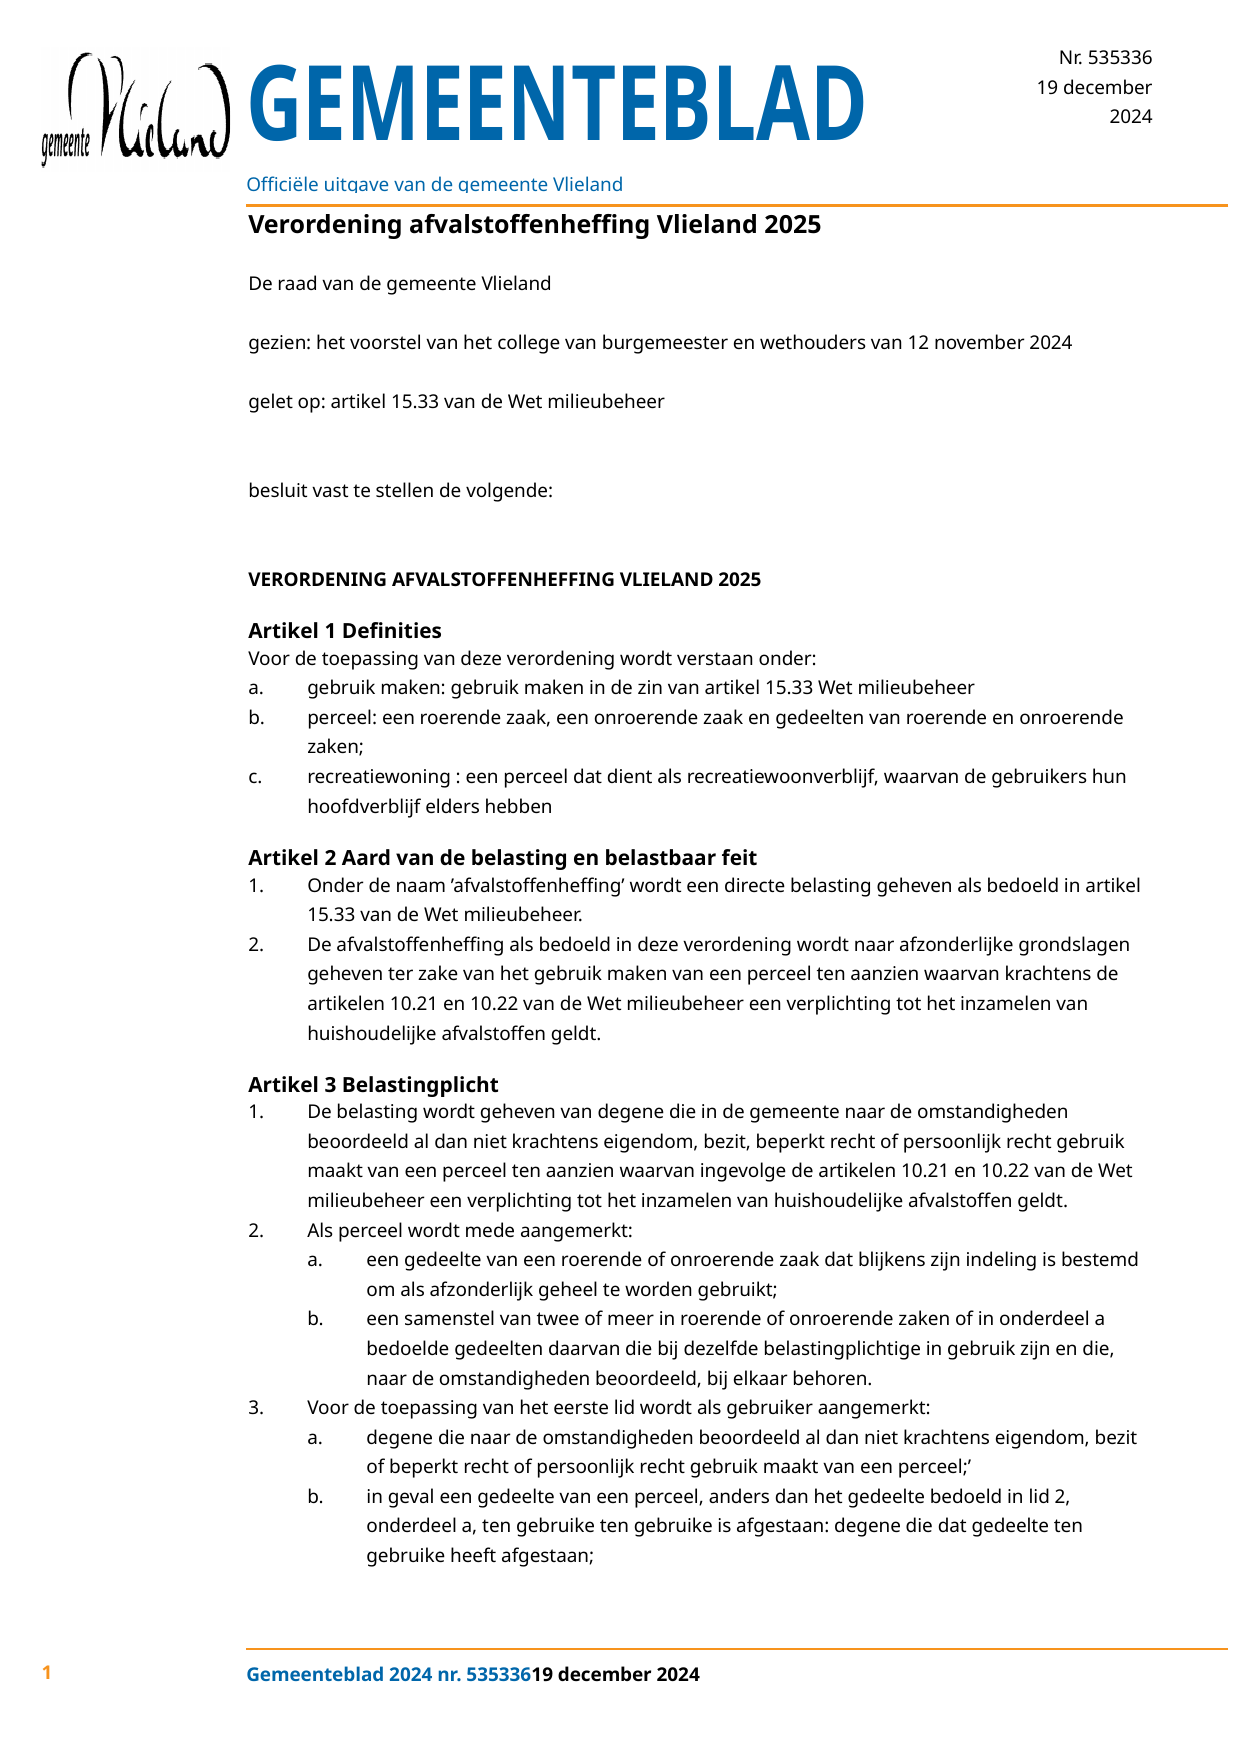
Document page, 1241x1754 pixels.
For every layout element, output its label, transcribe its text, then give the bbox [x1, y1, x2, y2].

text besluit vast te stellen de volgende: [248, 477, 1152, 503]
list perceel: een roerende zaak, een onroerende zaak en gedeelten van roerende en onroerende zaken; [248, 704, 1152, 759]
list De afvalstoffenheffing als bedoeld in deze verordening wordt naar afzonderlijke grondslagen geheven ter zake van het gebruik maken van een perceel ten aanzien waarvan krachtens de artikelen 10.21 en 10.22 van de Wet milieubeheer een verplichting tot het inzamelen van huishoudelijke afvalstoffen geldt. [248, 931, 1152, 1045]
text Artikel 1 Definities [248, 617, 1152, 645]
text Verordening afvalstoffenheffing Vlieland 2025 [248, 207, 1152, 241]
list Onder de naam ’afvalstoffenheffing’ wordt een directe belasting geheven als bedoeld in artikel 15.33 van de Wet milieubeheer. [248, 872, 1152, 927]
text Artikel 2 Aard van de belasting en belastbaar feit [248, 843, 1152, 872]
list gebruik maken: gebruik maken in de zin van artikel 15.33 Wet milieubeheer [248, 674, 1152, 700]
list een gedeelte van een roerende of onroerende zaak dat blijkens zijn indeling is bestemd om als afzonderlijk geheel te worden gebruikt; [307, 1246, 1152, 1302]
text gelet op: artikel 15.33 van de Wet milieubeheer [248, 389, 1152, 414]
text VERORDENING AFVALSTOFFENHEFFING VLIELAND 2025 [248, 566, 1152, 592]
list Als perceel wordt mede aangemerkt: [248, 1217, 1152, 1243]
list degene die naar de omstandigheden beoordeeld al dan niet krachtens eigendom, bezit of beperkt recht of persoonlijk recht gebruik maakt van een perceel;’ [307, 1424, 1152, 1479]
picture [41, 47, 231, 172]
text Voor de toepassing van deze verordening wordt verstaan onder: [248, 645, 1152, 671]
list in geval een gedeelte van een perceel, anders dan het gedeelte bedoeld in lid 2, onderdeel a, ten gebruike ten gebruike is afgestaan: degene die dat gedeelte ten gebruike heeft afgestaan; [307, 1483, 1152, 1568]
text gezien: het voorstel van het college van burgemeester en wethouders van 12 november 2024 [248, 329, 1152, 355]
text De raad van de gemeente Vlieland [248, 270, 1152, 296]
list De belasting wordt geheven van degene die in de gemeente naar de omstandigheden beoordeeld al dan niet krachtens eigendom, bezit, beperkt recht of persoonlijk recht gebruik maakt van een perceel ten aanzien waarvan ingevolge de artikelen 10.21 en 10.22 van de Wet milieubeheer een verplichting tot het inzamelen van huishoudelijke afvalstoffen geldt. [248, 1098, 1152, 1213]
list recreatiewoning : een perceel dat dient als recreatiewoonverblijf, waarvan de gebruikers hun hoofdverblijf elders hebben [248, 763, 1152, 819]
text Artikel 3 Belastingplicht [248, 1070, 1152, 1098]
list een samenstel van twee of meer in roerende of onroerende zaken of in onderdeel a bedoelde gedeelten daarvan die bij dezelfde belastingplichtige in gebruik zijn en die, naar de omstandigheden beoordeeld, bij elkaar behoren. [307, 1306, 1152, 1391]
list Voor de toepassing van het eerste lid wordt als gebruiker aangemerkt: [248, 1394, 1152, 1420]
